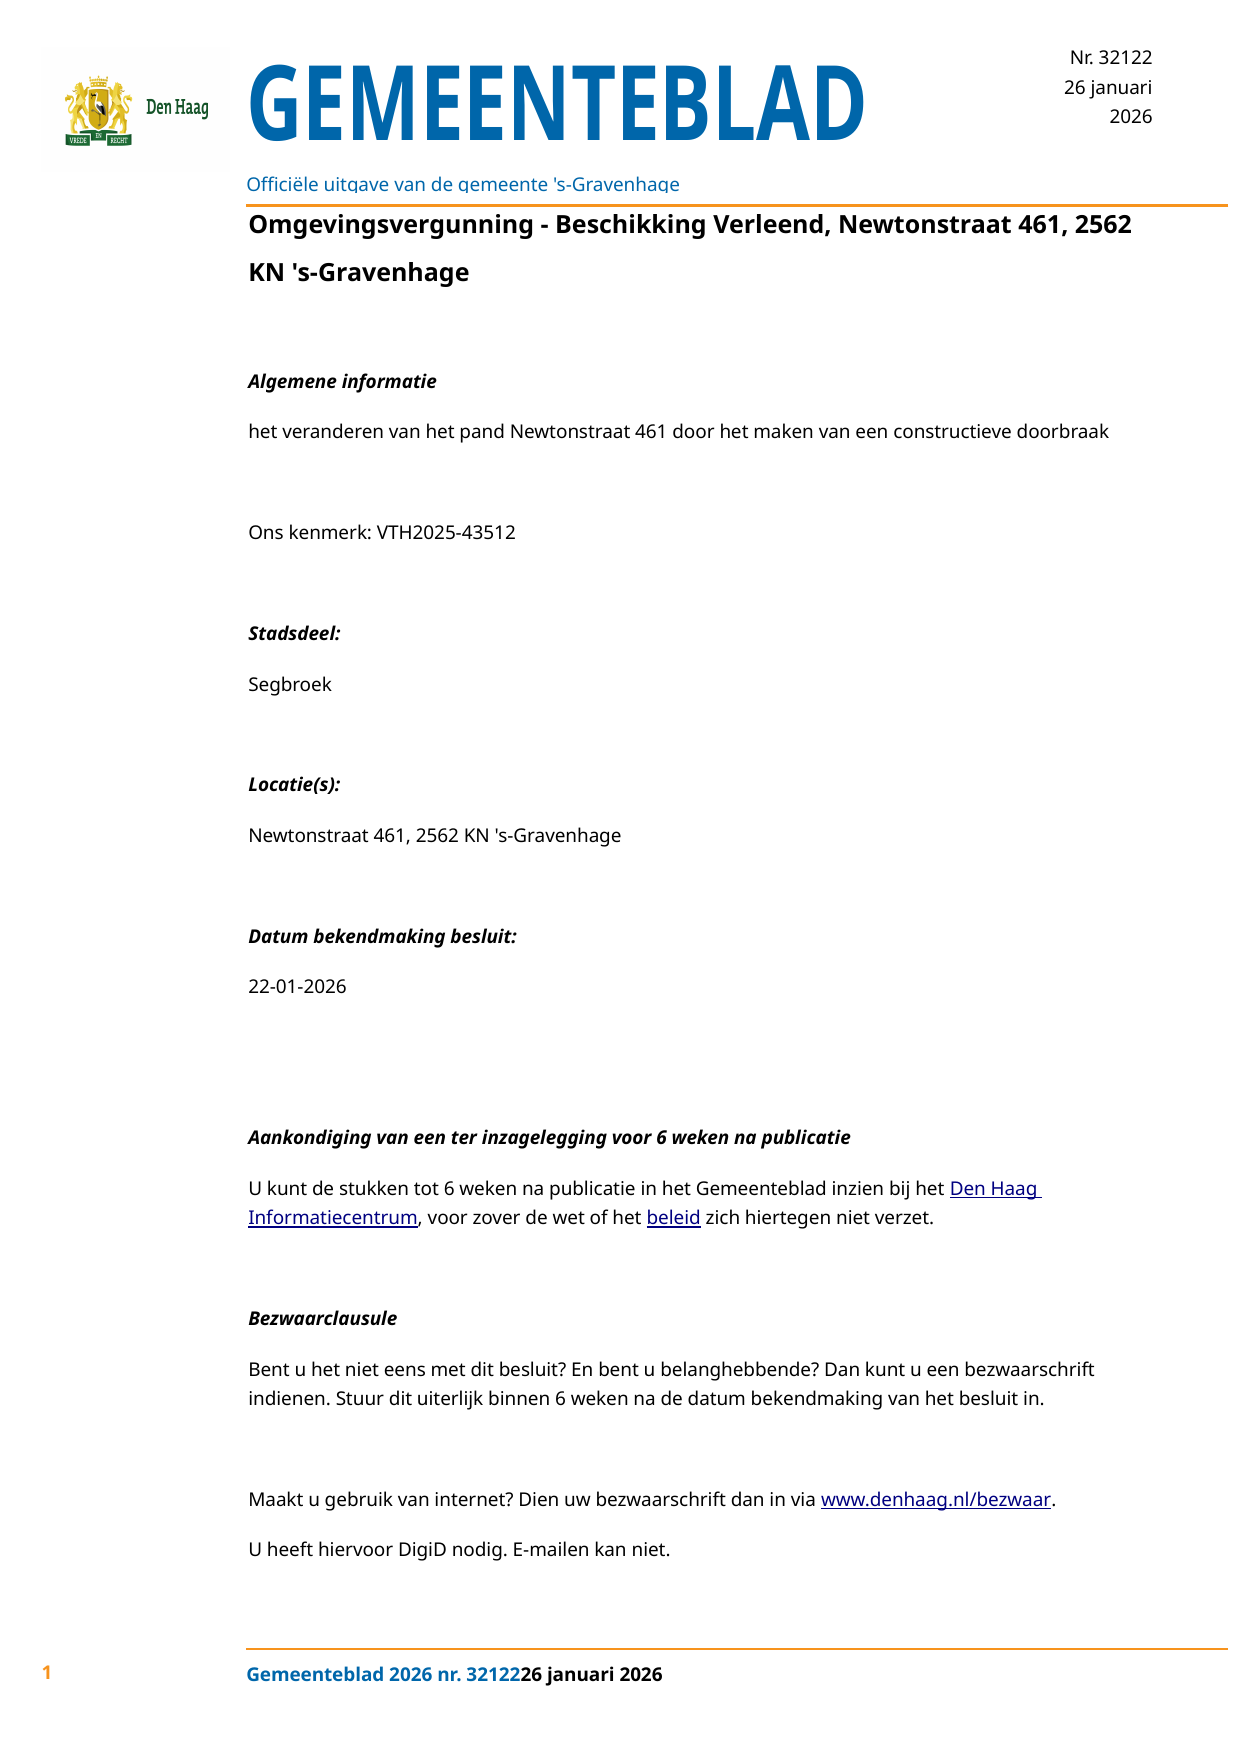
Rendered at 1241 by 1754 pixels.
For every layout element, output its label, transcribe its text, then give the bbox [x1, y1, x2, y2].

text Datum bekendmaking besluit: [248, 923, 1152, 949]
text het veranderen van het pand Newtonstraat 461 door het maken van een constructieve doorbraak [248, 419, 1152, 444]
text Aankondiging van een ter inzagelegging voor 6 weken na publicatie [248, 1124, 1152, 1150]
text Algemene informatie [248, 368, 1152, 394]
text U heeft hiervoor DigiD nodig. E-mailen kan niet. [248, 1537, 1152, 1562]
text Newtonstraat 461, 2562 KN 's-Gravenhage [248, 822, 1152, 848]
text Segbroek [248, 671, 1152, 697]
text Bent u het niet eens met dit besluit? En bent u belanghebbende? Dan kunt u een bezwaarschrift indienen. Stuur dit uiterlijk binnen 6 weken na de datum bekendmaking van het besluit in. [248, 1356, 1152, 1411]
picture [41, 47, 231, 172]
text Omgevingsvergunning - Beschikking Verleend, Newtonstraat 461, 2562 KN 's-Gravenhage [248, 207, 1152, 288]
text Locatie(s): [248, 772, 1152, 797]
text Ons kenmerk: VTH2025-43512 [248, 519, 1152, 545]
text 22-01-2026 [248, 973, 1152, 999]
text Stadsdeel: [248, 620, 1152, 646]
text Maakt u gebruik van internet? Dien uw bezwaarschrift dan in via www.denhaag.nl/bezwaar. [248, 1486, 1152, 1512]
text Bezwaarclausule [248, 1305, 1152, 1331]
text U kunt de stukken tot 6 weken na publicatie in het Gemeenteblad inzien bij het Den Haag Informatiecentrum, voor zover de wet of het beleid zich hiertegen niet verzet. [248, 1175, 1152, 1230]
